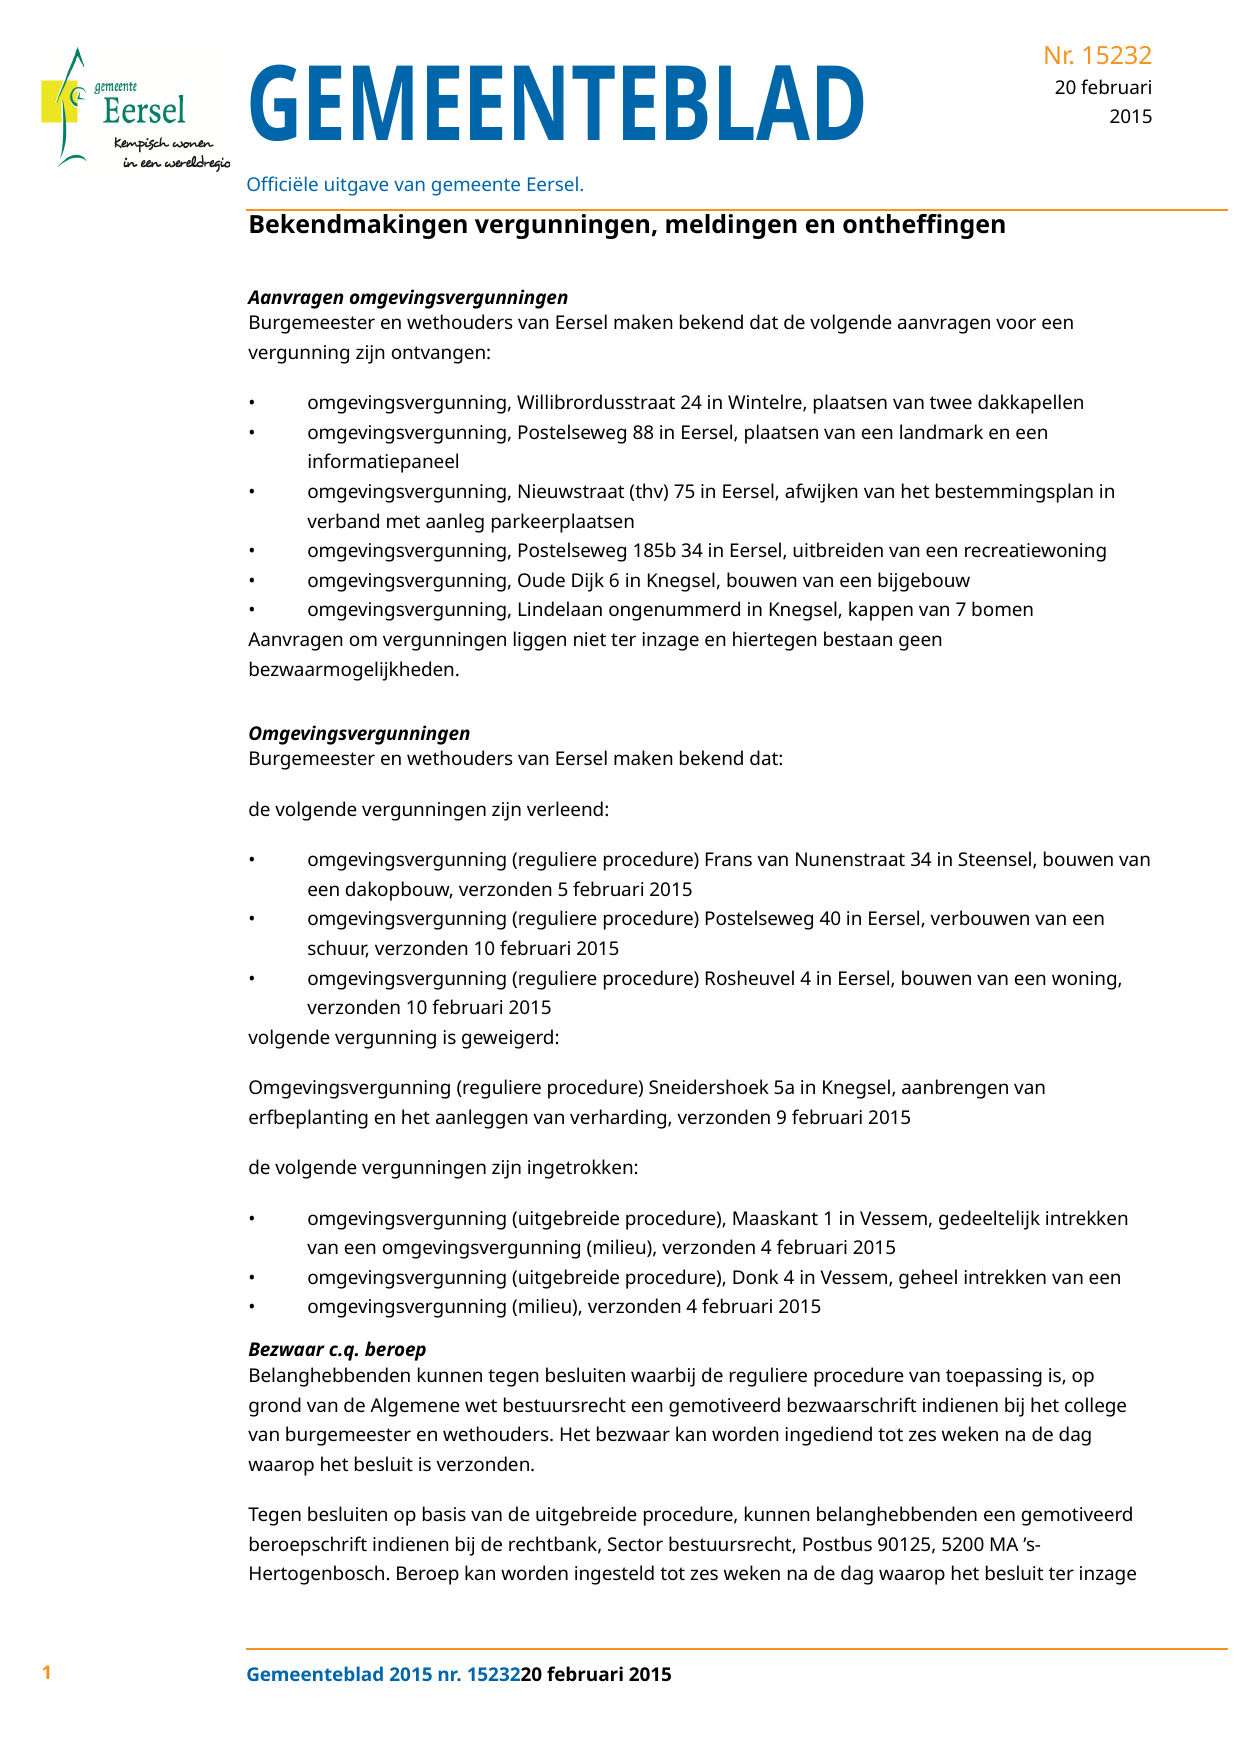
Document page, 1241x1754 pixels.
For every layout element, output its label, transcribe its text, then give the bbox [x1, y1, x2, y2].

list omgevingsvergunning, Nieuwstraat (thv) 75 in Eersel, afwijken van het bestemmingsplan in verband met aanleg parkeerplaatsen [248, 478, 1152, 534]
list omgevingsvergunning (reguliere procedure) Frans van Nunenstraat 34 in Steensel, bouwen van een dakopbouw, verzonden 5 februari 2015 [248, 846, 1152, 902]
text de volgende vergunningen zijn ingetrokken: [248, 1154, 1152, 1180]
list omgevingsvergunning (reguliere procedure) Rosheuvel 4 in Eersel, bouwen van een woning, verzonden 10 februari 2015 [248, 965, 1152, 1020]
list omgevingsvergunning (uitgebreide procedure), Donk 4 in Vessem, geheel intrekken van een [248, 1264, 1152, 1289]
list omgevingsvergunning, Lindelaan ongenummerd in Knegsel, kappen van 7 bomen [248, 597, 1152, 622]
text Aanvragen om vergunningen liggen niet ter inzage en hiertegen bestaan geen bezwaarmogelijkheden. [248, 626, 1152, 682]
text Bezwaar c.q. beroep [248, 1337, 1152, 1362]
list omgevingsvergunning, Postelseweg 185b 34 in Eersel, uitbreiden van een recreatiewoning [248, 537, 1152, 563]
text Aanvragen omgevingsvergunningen [248, 284, 1152, 309]
text volgende vergunning is geweigerd: [248, 1024, 1152, 1049]
list omgevingsvergunning, Willibrordusstraat 24 in Wintelre, plaatsen van twee dakkapellen [248, 389, 1152, 415]
list omgevingsvergunning (uitgebreide procedure), Maaskant 1 in Vessem, gedeeltelijk intrekken van een omgevingsvergunning (milieu), verzonden 4 februari 2015 [248, 1205, 1152, 1260]
text Omgevingsvergunningen [248, 720, 1152, 746]
list omgevingsvergunning, Postelseweg 88 in Eersel, plaatsen van een landmark en een informatiepaneel [248, 419, 1152, 474]
text Bekendmakingen vergunningen, meldingen en ontheffingen [248, 211, 1152, 241]
picture [41, 47, 231, 172]
text Omgevingsvergunning (reguliere procedure) Sneidershoek 5a in Knegsel, aanbrengen van erfbeplanting en het aanleggen van verharding, verzonden 9 februari 2015 [248, 1074, 1152, 1129]
list omgevingsvergunning (milieu), verzonden 4 februari 2015 [248, 1293, 1152, 1319]
text Belanghebbenden kunnen tegen besluiten waarbij de reguliere procedure van toepassing is, op grond van de Algemene wet bestuursrecht een gemotiveerd bezwaarschrift indienen bij het college van burgemeester en wethouders. Het bezwaar kan worden ingediend tot zes weken na de dag waarop het besluit is verzonden. [248, 1362, 1152, 1477]
text Burgemeester en wethouders van Eersel maken bekend dat: [248, 746, 1152, 771]
text de volgende vergunningen zijn verleend: [248, 796, 1152, 822]
text Burgemeester en wethouders van Eersel maken bekend dat de volgende aanvragen voor een vergunning zijn ontvangen: [248, 309, 1152, 365]
list omgevingsvergunning, Oude Dijk 6 in Knegsel, bouwen van een bijgebouw [248, 567, 1152, 593]
list omgevingsvergunning (reguliere procedure) Postelseweg 40 in Eersel, verbouwen van een schuur, verzonden 10 februari 2015 [248, 906, 1152, 961]
text Tegen besluiten op basis van de uitgebreide procedure, kunnen belanghebbenden een gemotiveerd beroepschrift indienen bij de rechtbank, Sector bestuursrecht, Postbus 90125, 5200 MA ’s-Hertogenbosch. Beroep kan worden ingesteld tot zes weken na de dag waarop het besluit ter inzage [248, 1501, 1152, 1586]
